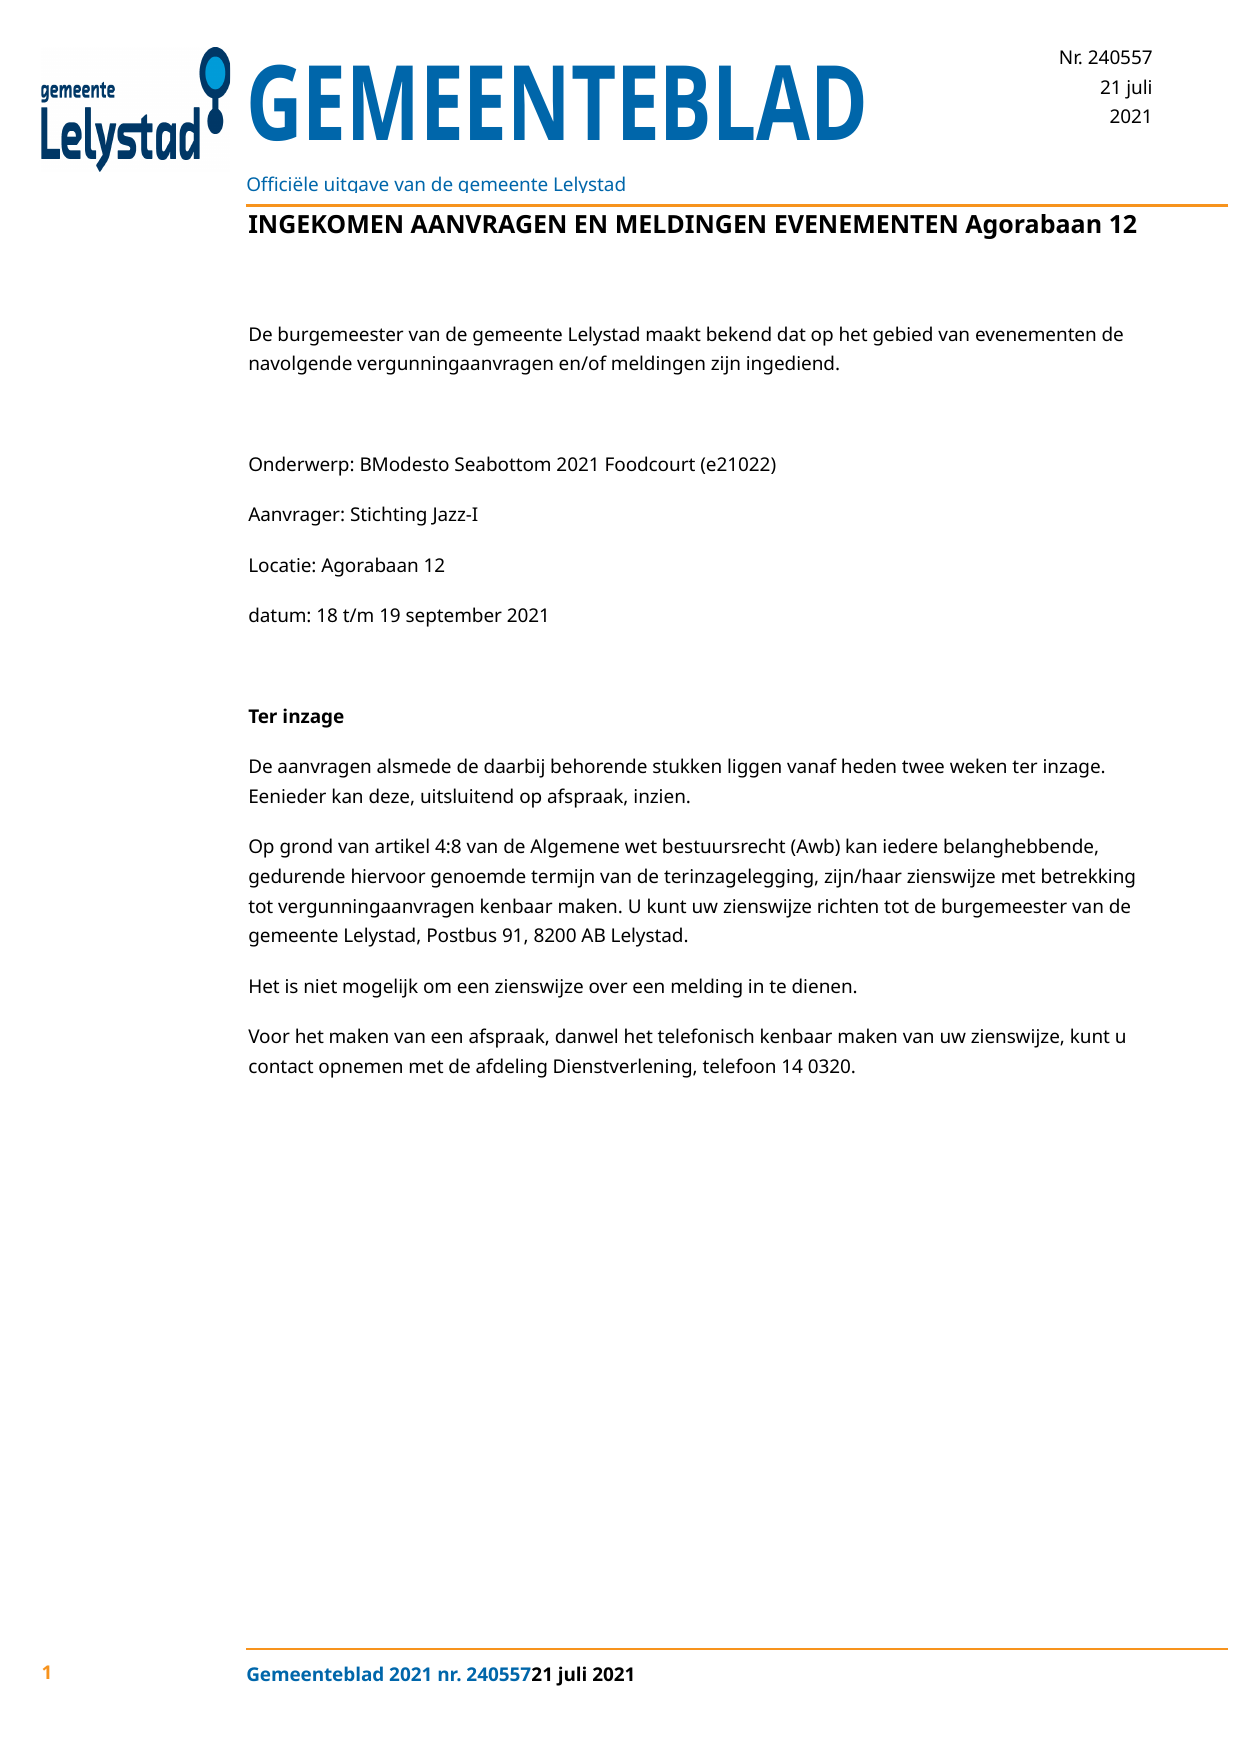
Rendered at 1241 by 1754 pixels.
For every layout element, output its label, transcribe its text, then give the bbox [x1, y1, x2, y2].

text Locatie: Agorabaan 12 [248, 552, 1152, 578]
text Onderwerp: BModesto Seabottom 2021 Foodcourt (e21022) [248, 451, 1152, 477]
picture [41, 47, 231, 172]
text INGEKOMEN AANVRAGEN EN MELDINGEN EVENEMENTEN Agorabaan 12 [248, 207, 1152, 241]
text datum: 18 t/m 19 september 2021 [248, 602, 1152, 628]
text De aanvragen alsmede de daarbij behorende stukken liggen vanaf heden twee weken ter inzage. Eenieder kan deze, uitsluitend op afspraak, inzien. [248, 754, 1152, 809]
text Op grond van artikel 4:8 van de Algemene wet bestuursrecht (Awb) kan iedere belanghebbende, gedurende hiervoor genoemde termijn van de terinzagelegging, zijn/haar zienswijze met betrekking tot vergunningaanvragen kenbaar maken. U kunt uw zienswijze richten tot de burgemeester van de gemeente Lelystad, Postbus 91, 8200 AB Lelystad. [248, 834, 1152, 948]
text Ter inzage [248, 703, 1152, 729]
text Aanvrager: Stichting Jazz-I [248, 502, 1152, 527]
text De burgemeester van de gemeente Lelystad maakt bekend dat op het gebied van evenementen de navolgende vergunningaanvragen en/of meldingen zijn ingediend. [248, 321, 1152, 376]
text Het is niet mogelijk om een zienswijze over een melding in te dienen. [248, 973, 1152, 998]
text Voor het maken van een afspraak, danwel het telefonisch kenbaar maken van uw zienswijze, kunt u contact opnemen met de afdeling Dienstverlening, telefoon 14 0320. [248, 1023, 1152, 1078]
